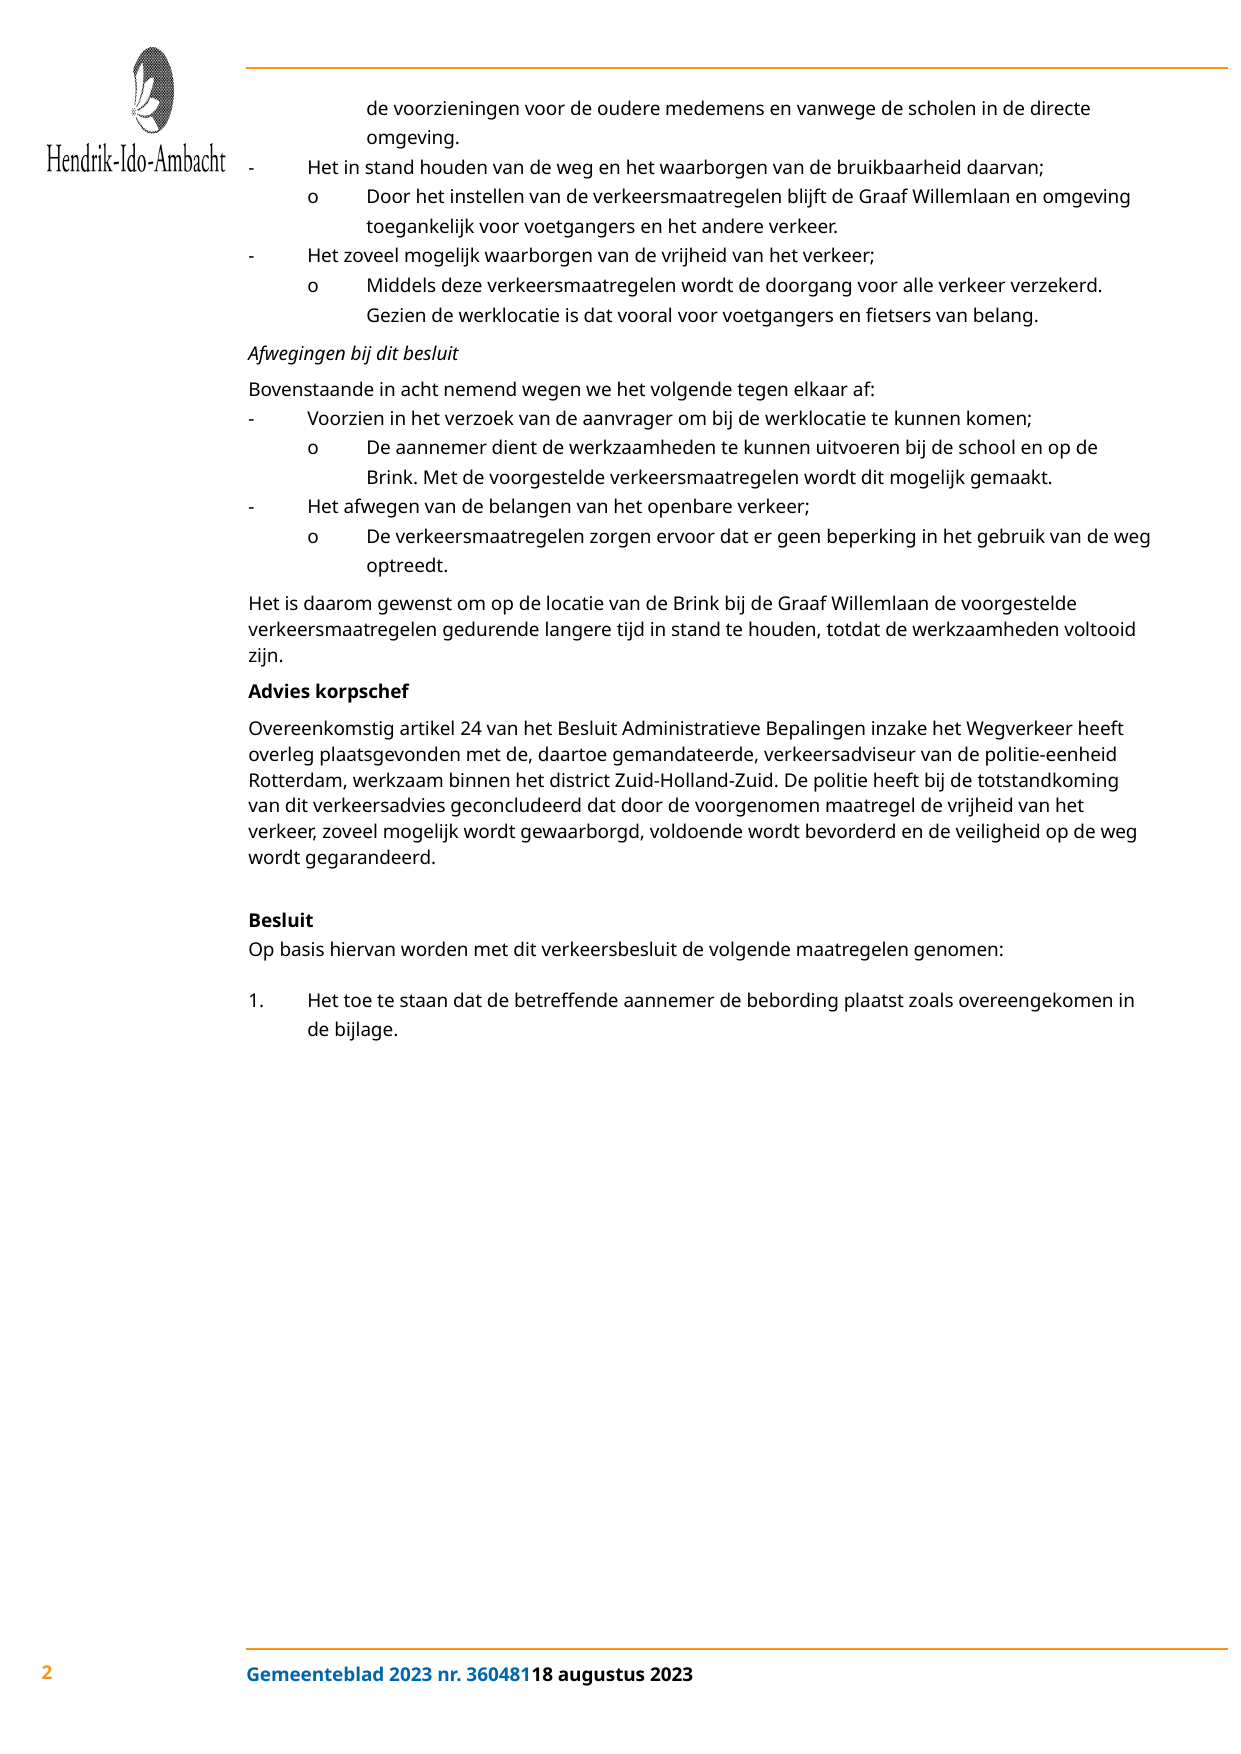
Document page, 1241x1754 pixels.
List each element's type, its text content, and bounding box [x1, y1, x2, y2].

text Bovenstaande in acht nemend wegen we het volgende tegen elkaar af: [248, 376, 1152, 402]
list Het zoveel mogelijk waarborgen van de vrijheid van het verkeer; [248, 243, 1152, 268]
list De verkeersmaatregelen zorgen ervoor dat er geen beperking in het gebruik van de weg optreedt. [307, 523, 1152, 578]
picture [41, 47, 231, 172]
list Voorzien in het verzoek van de aanvrager om bij de werklocatie te kunnen komen; [248, 405, 1152, 431]
text Het is daarom gewenst om op de locatie van de Brink bij de Graaf Willemlaan de voorgestelde verkeersmaatregelen gedurende langere tijd in stand te houden, totdat de werkzaamheden voltooid zijn. [248, 591, 1152, 668]
list Het in stand houden van de weg en het waarborgen van de bruikbaarheid daarvan; [248, 154, 1152, 180]
text Advies korpschef [248, 679, 1152, 704]
text Afwegingen bij dit besluit [248, 340, 1152, 366]
text Overeenkomstig artikel 24 van het Besluit Administratieve Bepalingen inzake het Wegverkeer heeft overleg plaatsgevonden met de, daartoe gemandateerde, verkeersadviseur van de politie-eenheid Rotterdam, werkzaam binnen het district Zuid-Holland-Zuid. De politie heeft bij de totstandkoming van dit verkeersadvies geconcludeerd dat door de voorgenomen maatregel de vrijheid van het verkeer, zoveel mogelijk wordt gewaarborgd, voldoende wordt bevorderd en de veiligheid op de weg wordt gegarandeerd. [248, 715, 1152, 870]
text Besluit [248, 907, 1152, 932]
list Het afwegen van de belangen van het openbare verkeer; [248, 493, 1152, 519]
list de voorzieningen voor de oudere medemens en vanwege de scholen in de directe omgeving. [307, 95, 1152, 150]
text Op basis hiervan worden met dit verkeersbesluit de volgende maatregelen genomen: [248, 936, 1152, 962]
list Het toe te staan dat de betreffende aannemer de bebording plaatst zoals overeengekomen in de bijlage. [248, 987, 1152, 1042]
list De aannemer dient de werkzaamheden te kunnen uitvoeren bij de school en op de Brink. Met de voorgestelde verkeersmaatregelen wordt dit mogelijk gemaakt. [307, 434, 1152, 490]
list Door het instellen van de verkeersmaatregelen blijft de Graaf Willemlaan en omgeving toegankelijk voor voetgangers en het andere verkeer. [307, 183, 1152, 239]
list Middels deze verkeersmaatregelen wordt de doorgang voor alle verkeer verzekerd. Gezien de werklocatie is dat vooral voor voetgangers en fietsers van belang. [307, 272, 1152, 328]
